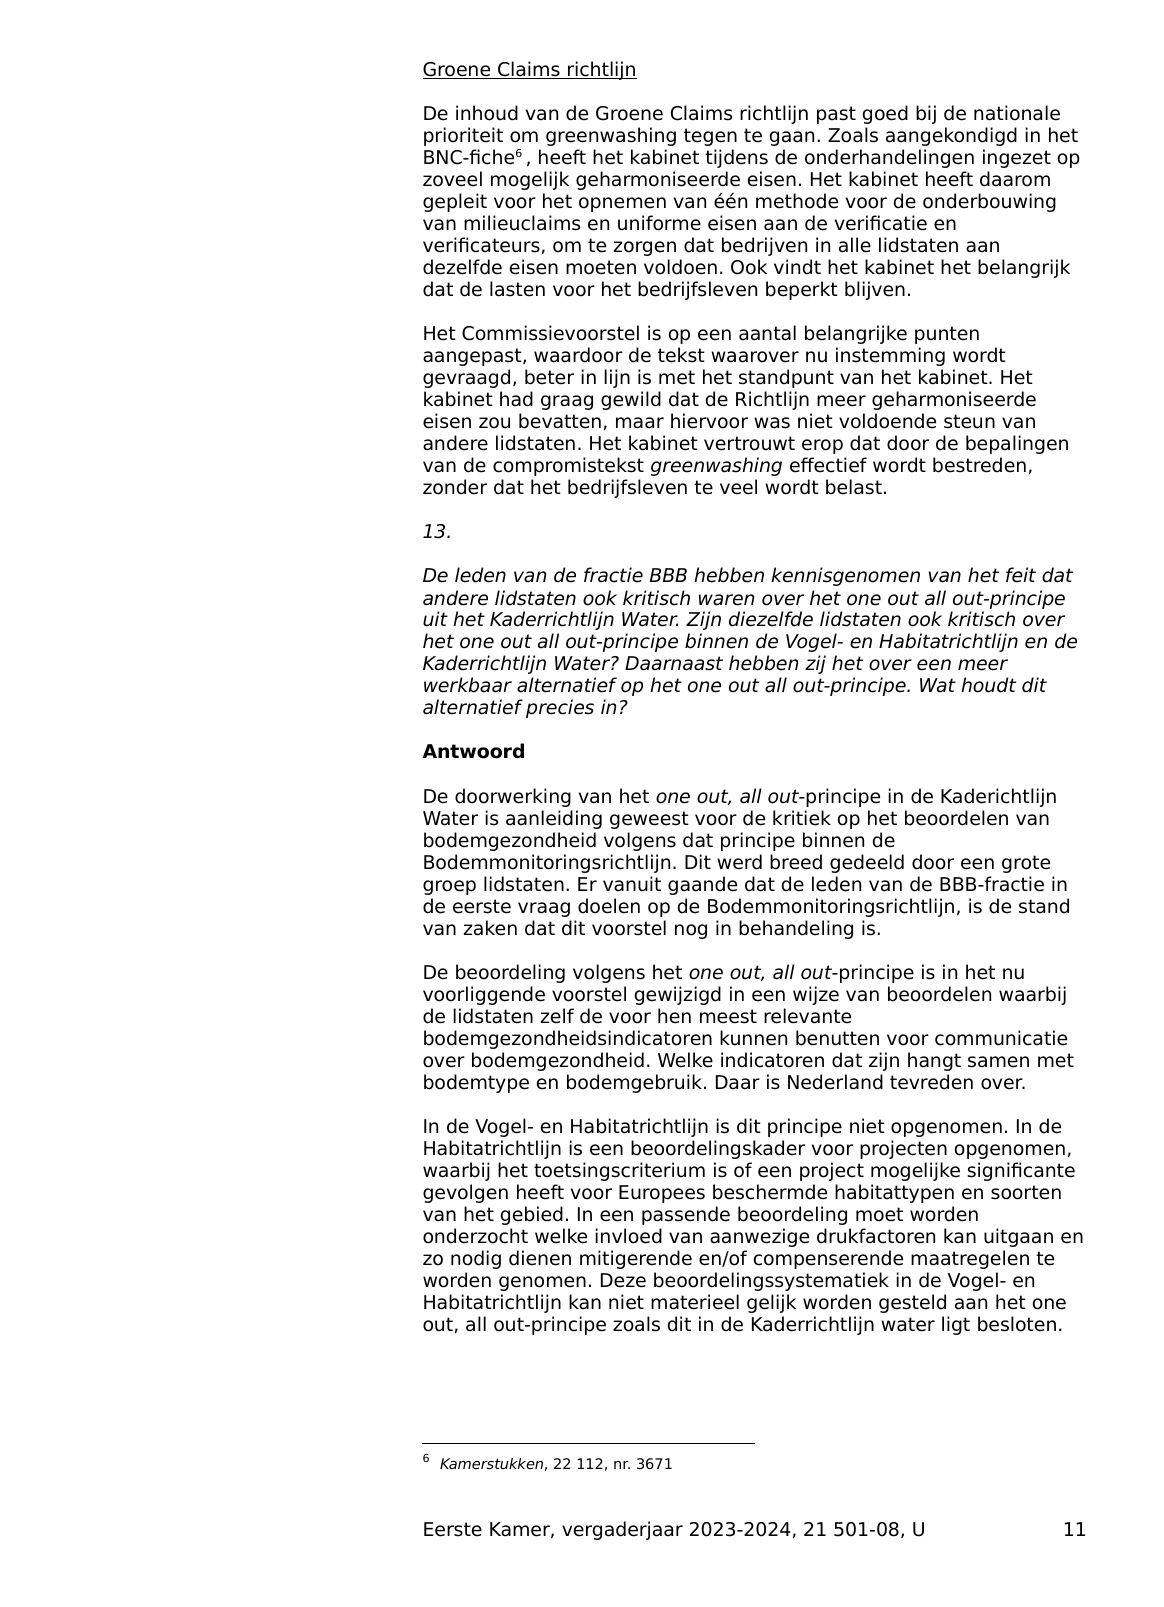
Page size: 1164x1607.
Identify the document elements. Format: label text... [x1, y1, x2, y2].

text In de Vogel- en Habitatrichtlijn is dit principe niet opgenomen. In de Habitatrichtlijn is een beoordelingskader voor projecten opgenomen, waarbij het toetsingscriterium is of een project mogelijke significante gevolgen heeft voor Europees beschermde habitattypen en soorten van het gebied. In een passende beoordeling moet worden onderzocht welke invloed van aanwezige drukfactoren kan uitgaan en zo nodig dienen mitigerende en/of compenserende maatregelen te worden genomen. Deze beoordelingssystematiek in de Vogel- en Habitatrichtlijn kan niet materieel gelijk worden gesteld aan het one out, all out-principe zoals dit in de Kaderrichtlijn water ligt besloten. [422, 1116, 1087, 1336]
subtitle 13. [422, 521, 1087, 543]
text De inhoud van de Groene Claims richtlijn past goed bij de nationale prioriteit om greenwashing tegen te gaan. Zoals aangekondigd in het BNC-fiche, heeft het kabinet tijdens de onderhandelingen ingezet op zoveel mogelijk geharmoniseerde eisen. Het kabinet heeft daarom gepleit voor het opnemen van één methode voor de onderbouwing van milieuclaims en uniforme eisen aan de verificatie en verificateurs, om te zorgen dat bedrijven in alle lidstaten aan dezelfde eisen moeten voldoen. Ook vindt het kabinet het belangrijk dat de lasten voor het bedrijfsleven beperkt blijven. [422, 103, 1087, 301]
text De doorwerking van het one out, all out-principe in de Kaderichtlijn Water is aanleiding geweest voor de kritiek op het beoordelen van bodemgezondheid volgens dat principe binnen de Bodemmonitoringsrichtlijn. Dit werd breed gedeeld door een grote groep lidstaten. Er vanuit gaande dat de leden van de BBB-fractie in de eerste vraag doelen op de Bodemmonitoringsrichtlijn, is de stand van zaken dat dit voorstel nog in behandeling is. [422, 786, 1087, 939]
text Kamerstukken, 22 112, nr. 3671 [422, 1452, 1087, 1474]
text De beoordeling volgens het one out, all out-principe is in het nu voorliggende voorstel gewijzigd in een wijze van beoordelen waarbij de lidstaten zelf de voor hen meest relevante bodemgezondheidsindicatoren kunnen benutten voor communicatie over bodemgezondheid. Welke indicatoren dat zijn hangt samen met bodemtype en bodemgebruik. Daar is Nederland tevreden over. [422, 962, 1087, 1093]
text Het Commissievoorstel is op een aantal belangrijke punten aangepast, waardoor de tekst waarover nu instemming wordt gevraagd, beter in lijn is met het standpunt van het kabinet. Het kabinet had graag gewild dat de Richtlijn meer geharmoniseerde eisen zou bevatten, maar hiervoor was niet voldoende steun van andere lidstaten. Het kabinet vertrouwt erop dat door de bepalingen van de compromistekst greenwashing effectief wordt bestreden, zonder dat het bedrijfsleven te veel wordt belast. [422, 323, 1087, 499]
subtitle Antwoord [422, 741, 1087, 763]
text De leden van de fractie BBB hebben kennisgenomen van het feit dat andere lidstaten ook kritisch waren over het one out all out-principe uit het Kaderrichtlijn Water. Zijn diezelfde lidstaten ook kritisch over het one out all out-principe binnen de Vogel- en Habitatrichtlijn en de Kaderrichtlijn Water? Daarnaast hebben zij het over een meer werkbaar alternatief op het one out all out-principe. Wat houdt dit alternatief precies in? [422, 565, 1087, 719]
subtitle Groene Claims richtlijn [422, 59, 1087, 81]
